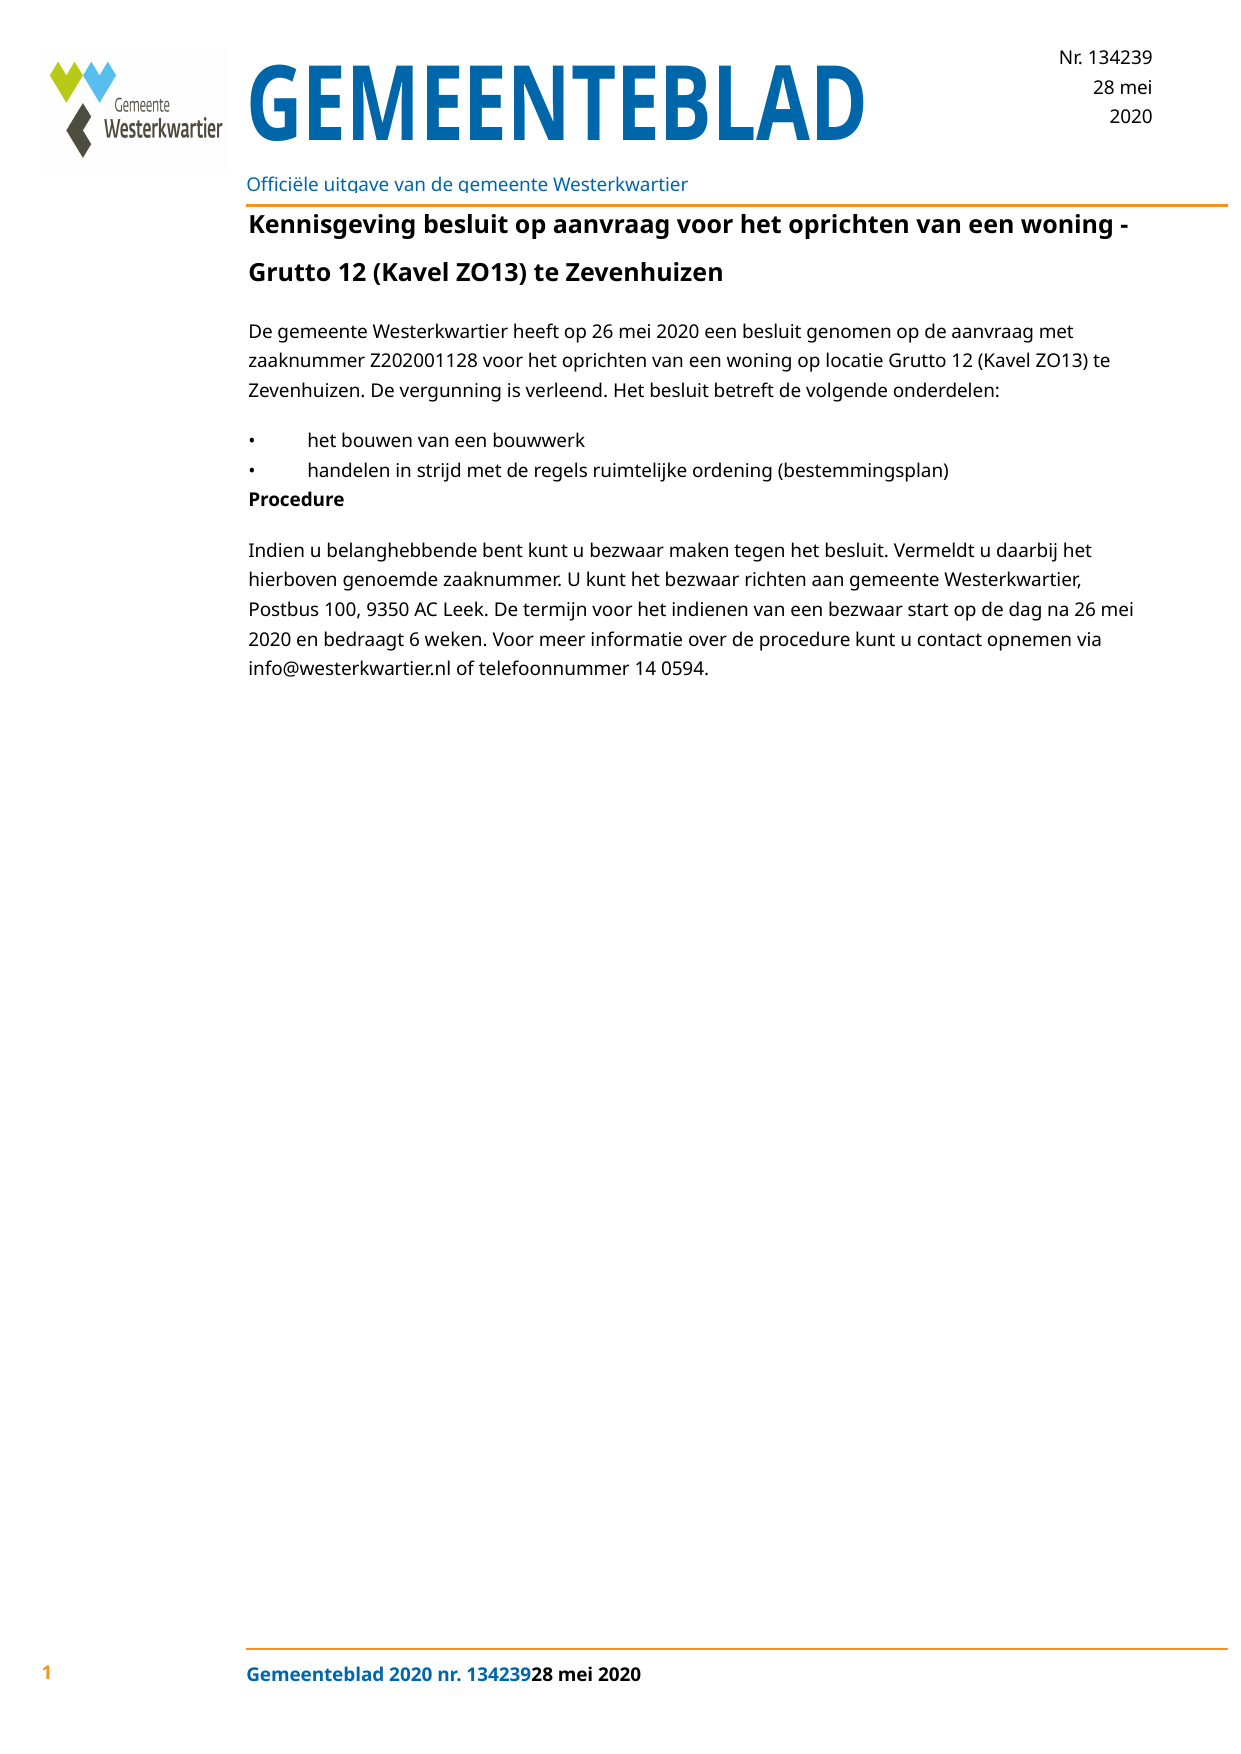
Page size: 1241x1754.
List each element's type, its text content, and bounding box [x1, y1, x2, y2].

text De gemeente Westerkwartier heeft op 26 mei 2020 een besluit genomen op de aanvraag met zaaknummer Z202001128 voor het oprichten van een woning op locatie Grutto 12 (Kavel ZO13) te Zevenhuizen. De vergunning is verleend. Het besluit betreft de volgende onderdelen: [248, 318, 1152, 403]
list handelen in strijd met de regels ruimtelijke ordening (bestemmingsplan) [248, 457, 1152, 483]
text Kennisgeving besluit op aanvraag voor het oprichten van een woning - Grutto 12 (Kavel ZO13) te Zevenhuizen [248, 207, 1152, 288]
text Procedure [248, 487, 1152, 512]
text Indien u belanghebbende bent kunt u bezwaar maken tegen het besluit. Vermeldt u daarbij het hierboven genoemde zaaknummer. U kunt het bezwaar richten aan gemeente Westerkwartier, Postbus 100, 9350 AC Leek. De termijn voor het indienen van een bezwaar start op de dag na 26 mei 2020 en bedraagt 6 weken. Voor meer informatie over de procedure kunt u contact opnemen via info@westerkwartier.nl of telefoonnummer 14 0594. [248, 537, 1152, 681]
picture [41, 47, 231, 172]
list het bouwen van een bouwwerk [248, 427, 1152, 453]
